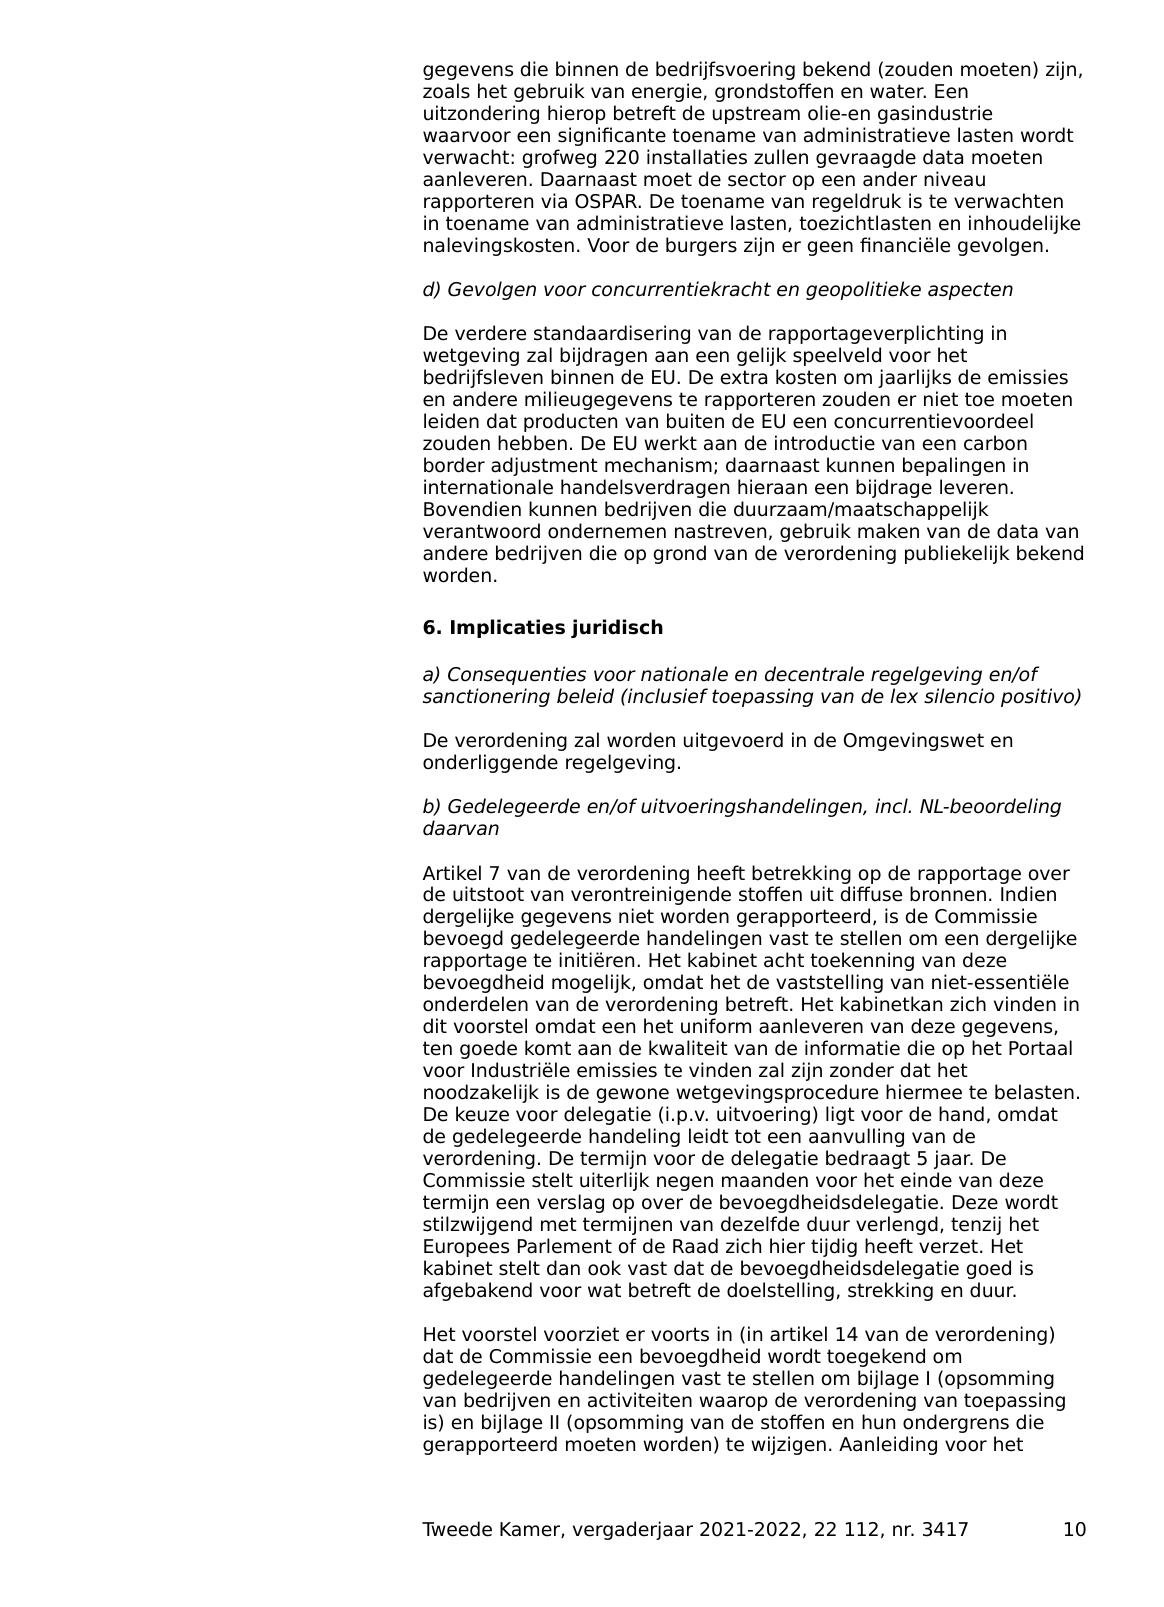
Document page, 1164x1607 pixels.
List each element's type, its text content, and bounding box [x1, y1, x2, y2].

text gegevens die binnen de bedrijfsvoering bekend (zouden moeten) zijn, zoals het gebruik van energie, grondstoffen en water. Een uitzondering hierop betreft de upstream olie-en gasindustrie waarvoor een significante toename van administratieve lasten wordt verwacht: grofweg 220 installaties zullen gevraagde data moeten aanleveren. Daarnaast moet de sector op een ander niveau rapporteren via OSPAR. De toename van regeldruk is te verwachten in toename van administratieve lasten, toezichtlasten en inhoudelijke nalevingskosten. Voor de burgers zijn er geen financiële gevolgen. [422, 59, 1087, 257]
text Artikel 7 van de verordening heeft betrekking op de rapportage over de uitstoot van verontreinigende stoffen uit diffuse bronnen. Indien dergelijke gegevens niet worden gerapporteerd, is de Commissie bevoegd gedelegeerde handelingen vast te stellen om een dergelijke rapportage te initiëren. Het kabinet acht toekenning van deze bevoegdheid mogelijk, omdat het de vaststelling van niet-essentiële onderdelen van de verordening betreft. Het kabinetkan zich vinden in dit voorstel omdat een het uniform aanleveren van deze gegevens, ten goede komt aan de kwaliteit van de informatie die op het Portaal voor Industriële emissies te vinden zal zijn zonder dat het noodzakelijk is de gewone wetgevingsprocedure hiermee te belasten. De keuze voor delegatie (i.p.v. uitvoering) ligt voor de hand, omdat de gedelegeerde handeling leidt tot een aanvulling van de verordening. De termijn voor de delegatie bedraagt 5 jaar. De Commissie stelt uiterlijk negen maanden voor het einde van deze termijn een verslag op over de bevoegdheidsdelegatie. Deze wordt stilzwijgend met termijnen van dezelfde duur verlengd, tenzij het Europees Parlement of de Raad zich hier tijdig heeft verzet. Het kabinet stelt dan ook vast dat de bevoegdheidsdelegatie goed is afgebakend voor wat betreft de doelstelling, strekking en duur. [422, 862, 1087, 1302]
subtitle a) Consequenties voor nationale en decentrale regelgeving en/of sanctionering beleid (inclusief toepassing van de lex silencio positivo) [422, 664, 1087, 708]
subtitle d) Gevolgen voor concurrentiekracht en geopolitieke aspecten [422, 279, 1087, 301]
text De verdere standaardisering van de rapportageverplichting in wetgeving zal bijdragen aan een gelijk speelveld voor het bedrijfsleven binnen de EU. De extra kosten om jaarlijks de emissies en andere milieugegevens te rapporteren zouden er niet toe moeten leiden dat producten van buiten de EU een concurrentievoordeel zouden hebben. De EU werkt aan de introductie van een carbon border adjustment mechanism; daarnaast kunnen bepalingen in internationale handelsverdragen hieraan een bijdrage leveren. Bovendien kunnen bedrijven die duurzaam/maatschappelijk verantwoord ondernemen nastreven, gebruik maken van de data van andere bedrijven die op grond van de verordening publiekelijk bekend worden. [422, 323, 1087, 587]
text De verordening zal worden uitgevoerd in de Omgevingswet en onderliggende regelgeving. [422, 730, 1087, 774]
subtitle 6. Implicaties juridisch [422, 617, 1087, 639]
text Het voorstel voorziet er voorts in (in artikel 14 van de verordening) dat de Commissie een bevoegdheid wordt toegekend om gedelegeerde handelingen vast te stellen om bijlage I (opsomming van bedrijven en activiteiten waarop de verordening van toepassing is) en bijlage II (opsomming van de stoffen en hun ondergrens die gerapporteerd moeten worden) te wijzigen. Aanleiding voor het [422, 1324, 1087, 1456]
subtitle b) Gedelegeerde en/of uitvoeringshandelingen, incl. NL-beoordeling daarvan [422, 796, 1087, 840]
